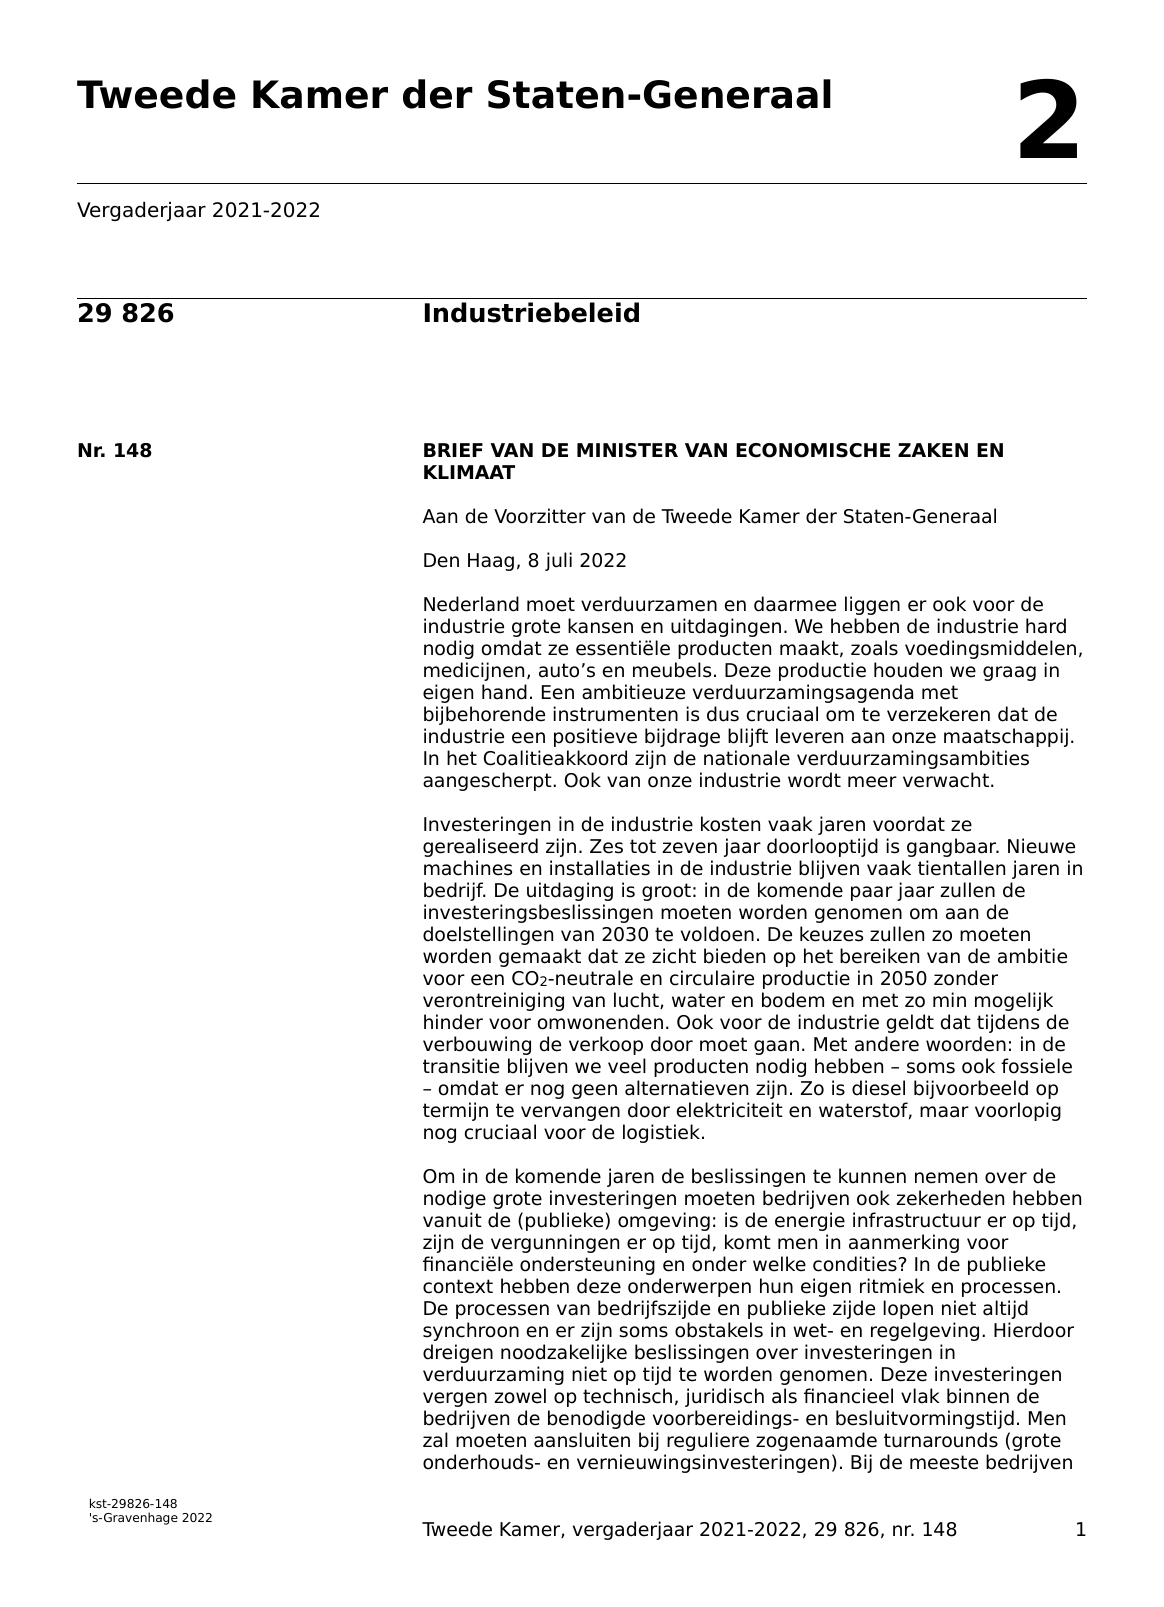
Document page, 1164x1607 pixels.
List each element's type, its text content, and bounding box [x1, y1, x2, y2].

table_header 2 [886, 59, 1087, 183]
table_cell Vergaderjaar 2021-2022 [77, 184, 1087, 298]
text kst-29826-148 [88, 1497, 323, 1511]
text Aan de Voorzitter van de Tweede Kamer der Staten-Generaal [422, 506, 1087, 528]
subtitle 29 826 Industriebeleid [77, 299, 1087, 329]
text 's-Gravenhage 2022 [88, 1511, 323, 1525]
subtitle Nr. 148 BRIEF VAN DE MINISTER VAN ECONOMISCHE ZAKEN EN KLIMAAT [77, 440, 1087, 484]
text Om in de komende jaren de beslissingen te kunnen nemen over de nodige grote investeringen moeten bedrijven ook zekerheden hebben vanuit de (publieke) omgeving: is de energie infrastructuur er op tijd, zijn de vergunningen er op tijd, komt men in aanmerking voor financiële ondersteuning en onder welke condities? In de publieke context hebben deze onderwerpen hun eigen ritmiek en processen. De processen van bedrijfszijde en publieke zijde lopen niet altijd synchroon en er zijn soms obstakels in wet- en regelgeving. Hierdoor dreigen noodzakelijke beslissingen over investeringen in verduurzaming niet op tijd te worden genomen. Deze investeringen vergen zowel op technisch, juridisch als financieel vlak binnen de bedrijven de benodigde voorbereidings- en besluitvormingstijd. Men zal moeten aansluiten bij reguliere zogenaamde turnarounds (grote onderhouds- en vernieuwingsinvesteringen). Bij de meeste bedrijven [422, 1166, 1087, 1474]
text Investeringen in de industrie kosten vaak jaren voordat ze gerealiseerd zijn. Zes tot zeven jaar doorlooptijd is gangbaar. Nieuwe machines en installaties in de industrie blijven vaak tientallen jaren in bedrijf. De uitdaging is groot: in de komende paar jaar zullen de investeringsbeslissingen moeten worden genomen om aan de doelstellingen van 2030 te voldoen. De keuzes zullen zo moeten worden gemaakt dat ze zicht bieden op het bereiken van de ambitie voor een CO2-neutrale en circulaire productie in 2050 zonder verontreiniging van lucht, water en bodem en met zo min mogelijk hinder voor omwonenden. Ook voor de industrie geldt dat tijdens de verbouwing de verkoop door moet gaan. Met andere woorden: in de transitie blijven we veel producten nodig hebben – soms ook fossiele – omdat er nog geen alternatieven zijn. Zo is diesel bijvoorbeeld op termijn te vervangen door elektriciteit en waterstof, maar voorlopig nog cruciaal voor de logistiek. [422, 814, 1087, 1144]
text Nederland moet verduurzamen en daarmee liggen er ook voor de industrie grote kansen en uitdagingen. We hebben de industrie hard nodig omdat ze essentiële producten maakt, zoals voedingsmiddelen, medicijnen, auto’s en meubels. Deze productie houden we graag in eigen hand. Een ambitieuze verduurzamingsagenda met bijbehorende instrumenten is dus cruciaal om te verzekeren dat de industrie een positieve bijdrage blijft leveren aan onze maatschappij. In het Coalitieakkoord zijn de nationale verduurzamingsambities aangescherpt. Ook van onze industrie wordt meer verwacht. [422, 594, 1087, 792]
table_header Tweede Kamer der Staten-Generaal [77, 59, 886, 183]
text Den Haag, 8 juli 2022 [422, 550, 1087, 572]
